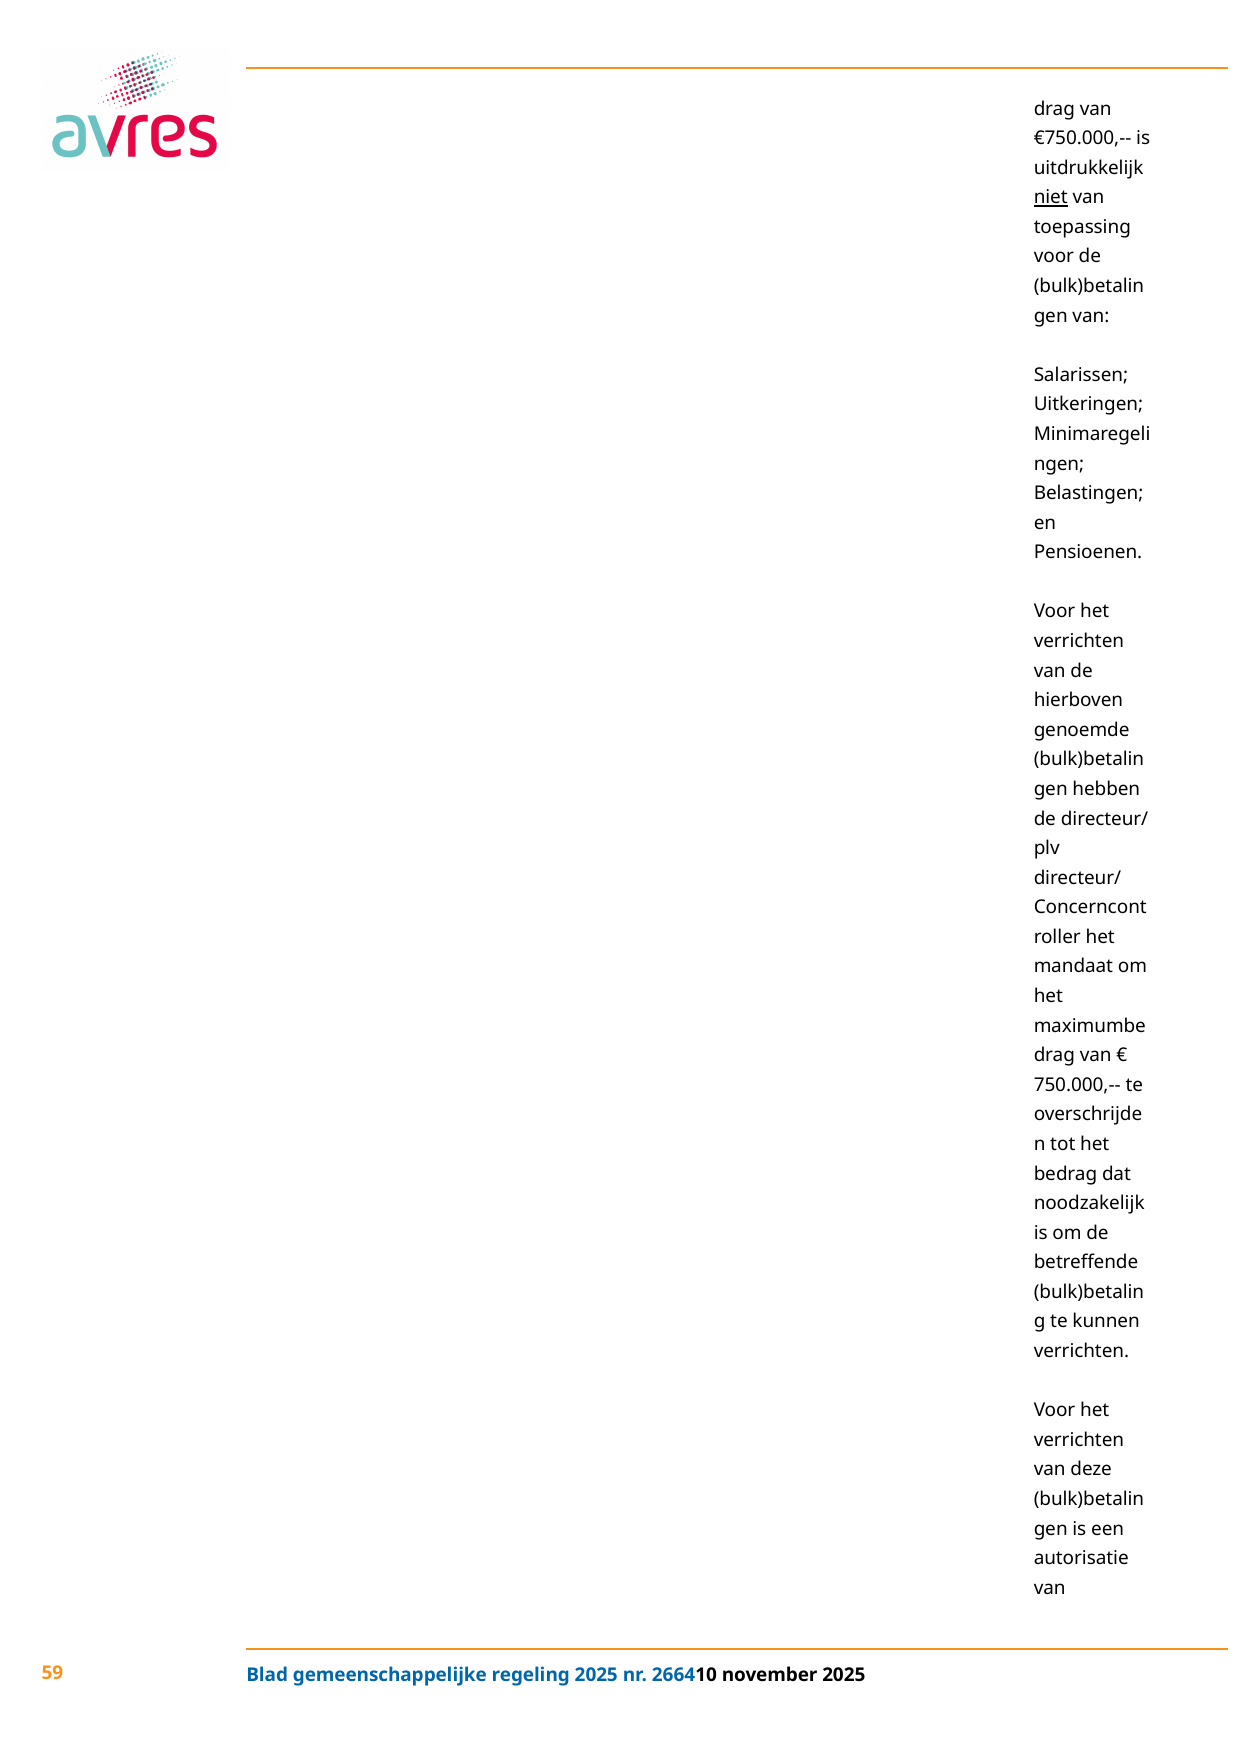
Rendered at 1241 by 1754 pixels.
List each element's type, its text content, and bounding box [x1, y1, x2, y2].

table_cell [920, 95, 1033, 1600]
table_cell [248, 95, 352, 1600]
table_cell [607, 95, 711, 1600]
table_cell [711, 95, 816, 1600]
table_cell [353, 95, 457, 1600]
table_cell [816, 95, 920, 1600]
table_cell drag van €750.000,-- is uitdrukkelijk niet van toepassing voor de (bulk)betalingen van: Salarissen; Uitkeringen; Minimaregelingen; Belastingen; en Pensioenen. Voor het verrichten van de hierboven genoemde (bulk)betalingen hebben de directeur/ plv directeur/ Concerncontroller het mandaat om het maximumbedrag van € 750.000,-- te overschrijden tot het bedrag dat noodzakelijk is om de betreffende (bulk)betaling te kunnen verrichten. Voor het verrichten van deze (bulk)betalingen is een autorisatie van [1034, 95, 1152, 1600]
table_cell [457, 95, 607, 1600]
picture [41, 47, 231, 172]
